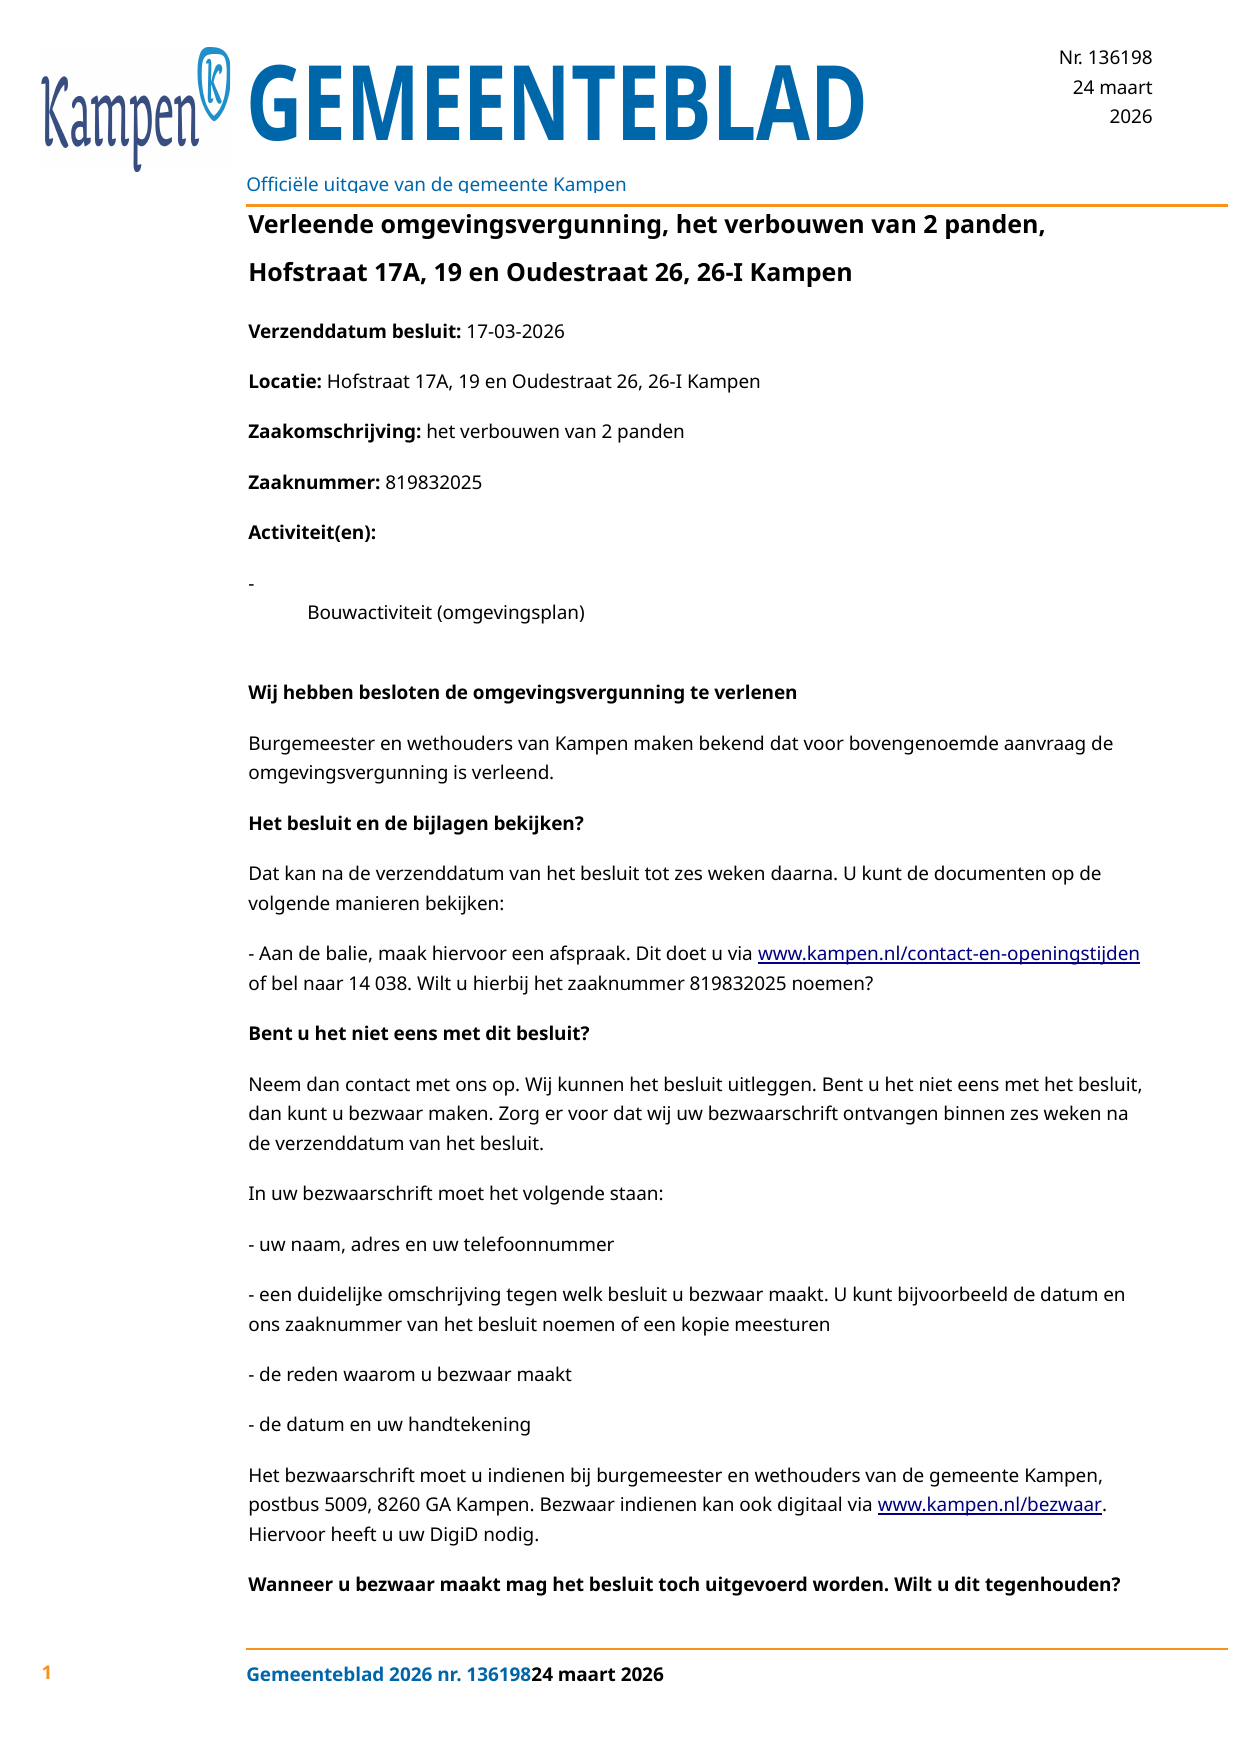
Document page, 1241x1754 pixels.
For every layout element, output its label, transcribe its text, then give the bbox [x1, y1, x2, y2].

text Activiteit(en): [248, 519, 1152, 545]
text Wanneer u bezwaar maakt mag het besluit toch uitgevoerd worden. Wilt u dit tegenhouden? [248, 1572, 1152, 1597]
text Zaaknummer: 819832025 [248, 469, 1152, 495]
text Wij hebben besloten de omgevingsvergunning te verlenen [248, 679, 1152, 705]
text Burgemeester en wethouders van Kampen maken bekend dat voor bovengenoemde aanvraag de omgevingsvergunning is verleend. [248, 730, 1152, 785]
text - Aan de balie, maak hiervoor een afspraak. Dit doet u via www.kampen.nl/contact-en-openingstijden of bel naar 14 038. Wilt u hierbij het zaaknummer 819832025 noemen? [248, 940, 1152, 996]
text Verzenddatum besluit: 17-03-2026 [248, 318, 1152, 344]
picture [41, 47, 231, 172]
text Zaakomschrijving: het verbouwen van 2 panden [248, 419, 1152, 444]
list Bouwactiviteit (omgevingsplan) [248, 599, 1152, 625]
text Verleende omgevingsvergunning, het verbouwen van 2 panden, Hofstraat 17A, 19 en Oudestraat 26, 26-I Kampen [248, 207, 1152, 288]
text - de reden waarom u bezwaar maakt [248, 1361, 1152, 1387]
text - uw naam, adres en uw telefoonnummer [248, 1231, 1152, 1257]
text - een duidelijke omschrijving tegen welk besluit u bezwaar maakt. U kunt bijvoorbeeld de datum en ons zaaknummer van het besluit noemen of een kopie meesturen [248, 1281, 1152, 1337]
text Neem dan contact met ons op. Wij kunnen het besluit uitleggen. Bent u het niet eens met het besluit, dan kunt u bezwaar maken. Zorg er voor dat wij uw bezwaarschrift ontvangen binnen zes weken na de verzenddatum van het besluit. [248, 1071, 1152, 1156]
text Bent u het niet eens met dit besluit? [248, 1020, 1152, 1046]
text Het besluit en de bijlagen bekijken? [248, 810, 1152, 836]
text - de datum en uw handtekening [248, 1412, 1152, 1437]
text Het bezwaarschrift moet u indienen bij burgemeester en wethouders van de gemeente Kampen, postbus 5009, 8260 GA Kampen. Bezwaar indienen kan ook digitaal via www.kampen.nl/bezwaar. Hiervoor heeft u uw DigiD nodig. [248, 1462, 1152, 1547]
text In uw bezwaarschrift moet het volgende staan: [248, 1180, 1152, 1206]
text Dat kan na de verzenddatum van het besluit tot zes weken daarna. U kunt de documenten op de volgende manieren bekijken: [248, 860, 1152, 916]
text Locatie: Hofstraat 17A, 19 en Oudestraat 26, 26-I Kampen [248, 368, 1152, 394]
